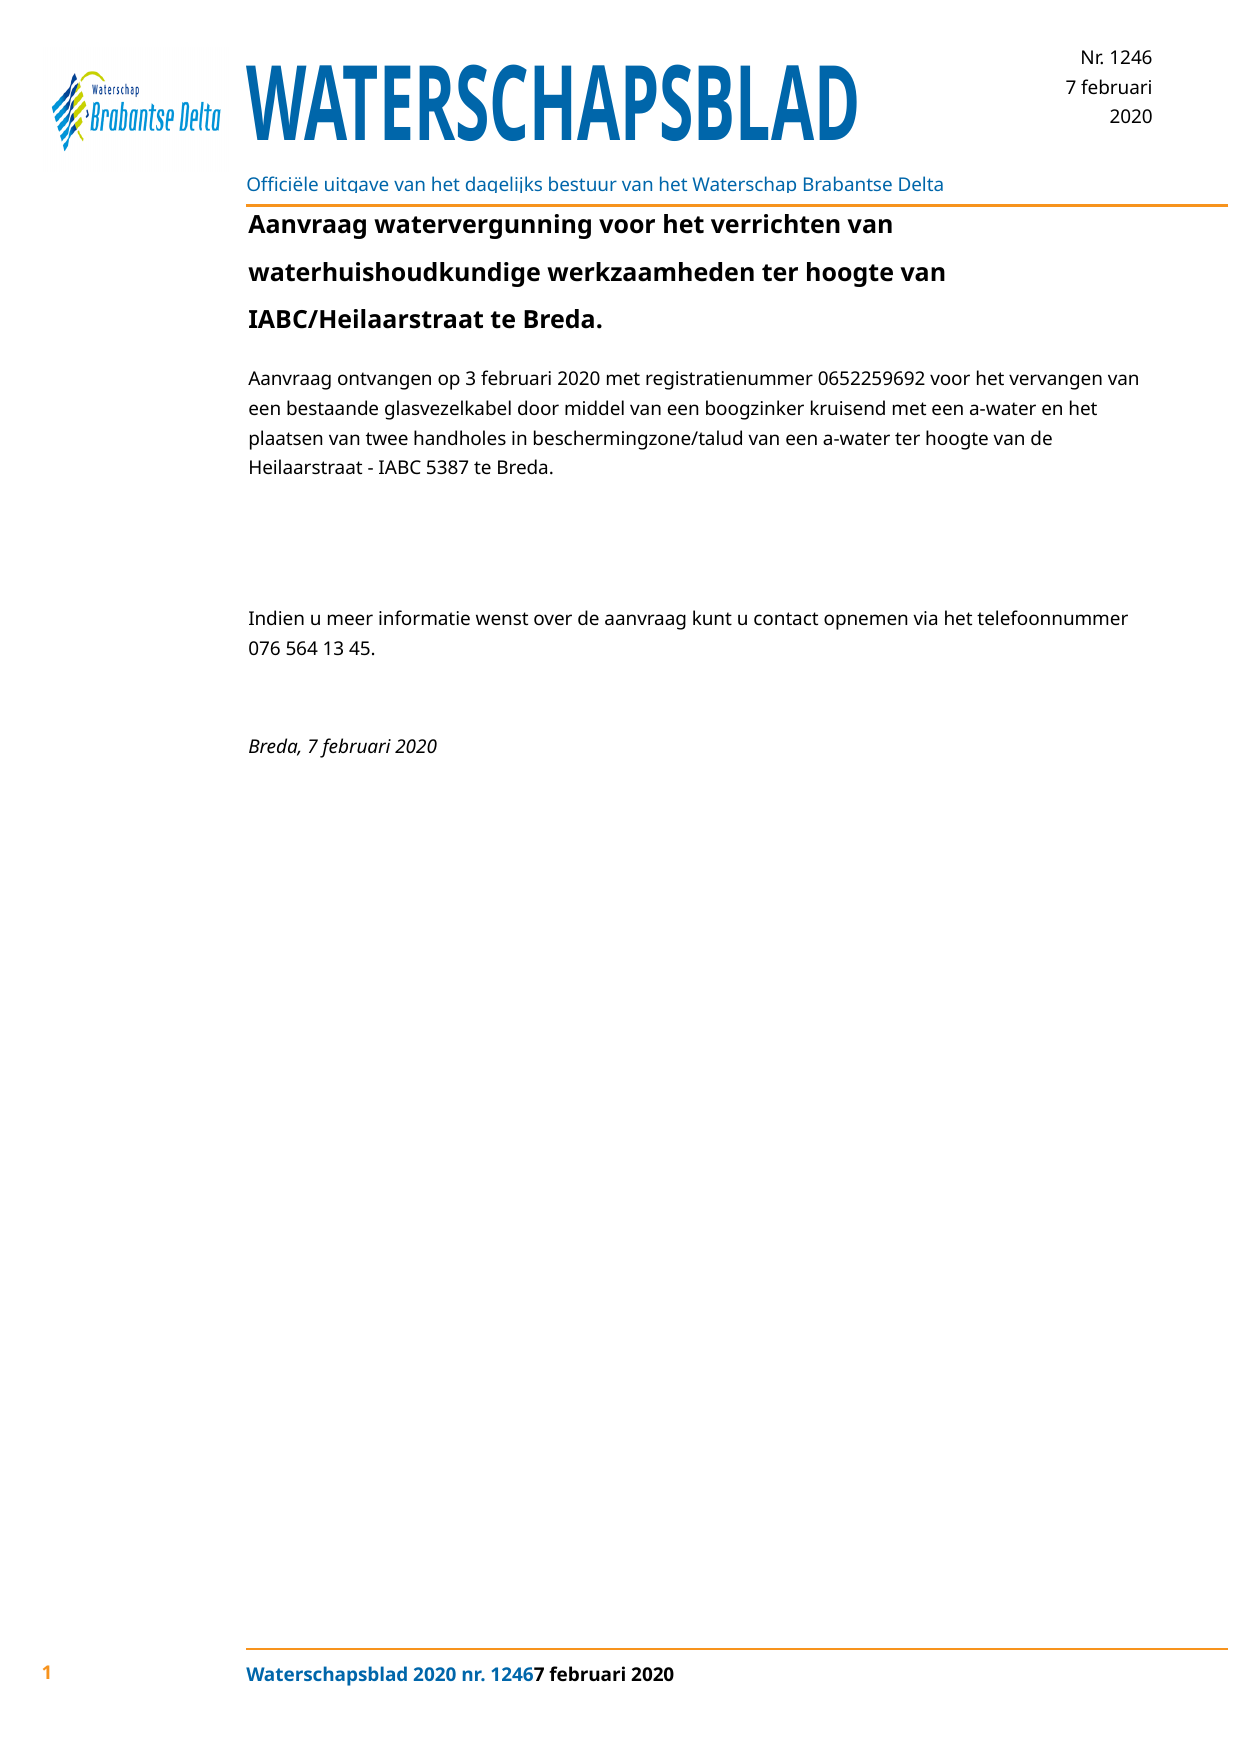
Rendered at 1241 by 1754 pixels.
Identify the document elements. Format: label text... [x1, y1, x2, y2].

text Breda, 7 februari 2020 [248, 733, 1152, 759]
text Aanvraag ontvangen op 3 februari 2020 met registratienummer 0652259692 voor het vervangen van een bestaande glasvezelkabel door middel van een boogzinker kruisend met een a-water en het plaatsen van twee handholes in beschermingzone/talud van een a-water ter hoogte van de Heilaarstraat - IABC 5387 te Breda. [248, 366, 1152, 480]
text Indien u meer informatie wenst over de aanvraag kunt u contact opnemen via het telefoonnummer 076 564 13 45. [248, 606, 1152, 661]
picture [41, 47, 231, 172]
text Aanvraag watervergunning voor het verrichten van waterhuishoudkundige werkzaamheden ter hoogte van IABC/Heilaarstraat te Breda. [248, 207, 1152, 336]
